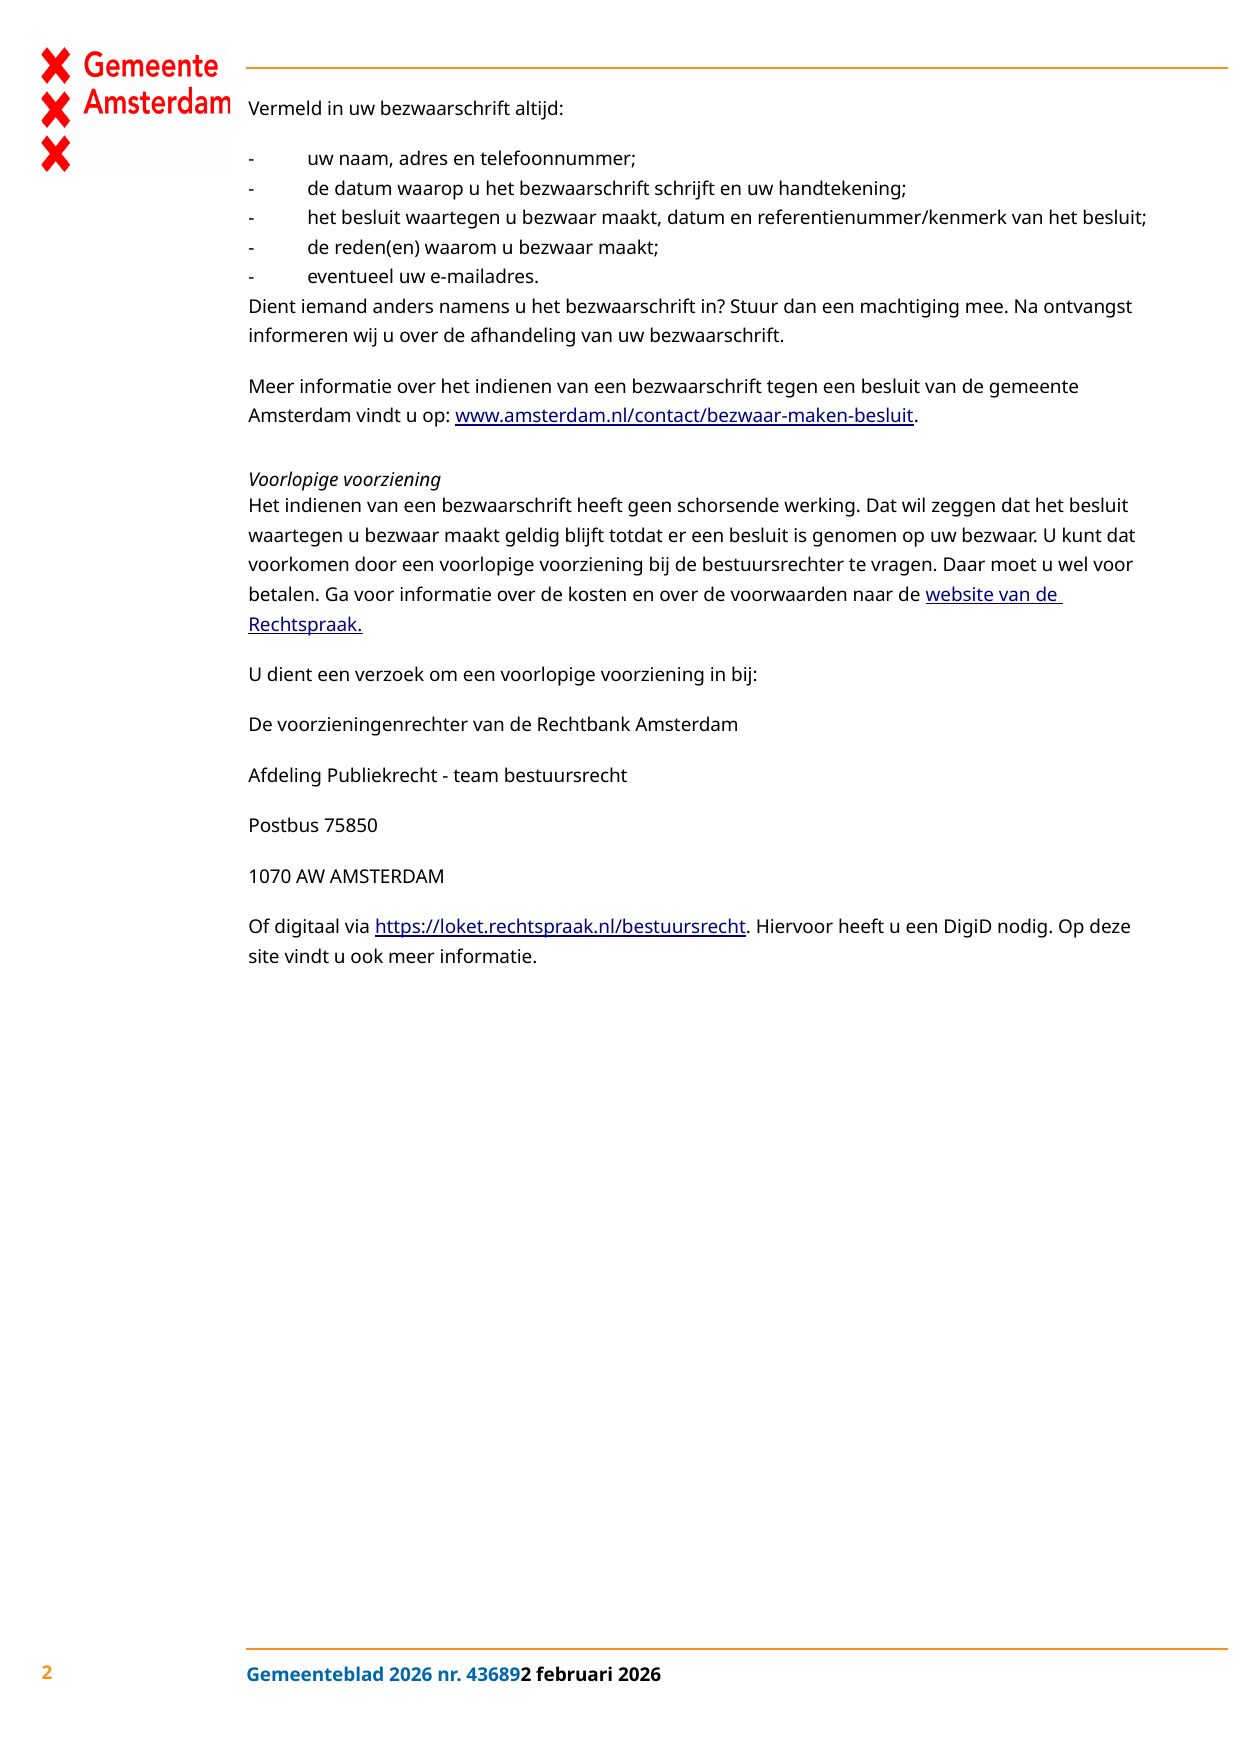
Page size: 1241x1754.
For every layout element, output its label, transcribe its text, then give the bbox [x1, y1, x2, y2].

text U dient een verzoek om een voorlopige voorziening in bij: [248, 661, 1152, 687]
text De voorzieningenrechter van de Rechtbank Amsterdam [248, 712, 1152, 737]
picture [41, 47, 231, 172]
list het besluit waartegen u bezwaar maakt, datum en referentienummer/kenmerk van het besluit; [248, 204, 1152, 230]
list uw naam, adres en telefoonnummer; [248, 145, 1152, 171]
text Vermeld in uw bezwaarschrift altijd: [248, 95, 1152, 121]
text Het indienen van een bezwaarschrift heeft geen schorsende werking. Dat wil zeggen dat het besluit waartegen u bezwaar maakt geldig blijft totdat er een besluit is genomen op uw bezwaar. U kunt dat voorkomen door een voorlopige voorziening bij de bestuursrechter te vragen. Daar moet u wel voor betalen. Ga voor informatie over de kosten en over de voorwaarden naar de website van de Rechtspraak. [248, 492, 1152, 636]
text Voorlopige voorziening [248, 467, 1152, 492]
text Postbus 75850 [248, 812, 1152, 838]
text 1070 AW AMSTERDAM [248, 863, 1152, 888]
list de reden(en) waarom u bezwaar maakt; [248, 234, 1152, 260]
list de datum waarop u het bezwaarschrift schrijft en uw handtekening; [248, 175, 1152, 201]
text Meer informatie over het indienen van een bezwaarschrift tegen een besluit van de gemeente Amsterdam vindt u op: www.amsterdam.nl/contact/bezwaar-maken-besluit. [248, 373, 1152, 428]
text Dient iemand anders namens u het bezwaarschrift in? Stuur dan een machtiging mee. Na ontvangst informeren wij u over de afhandeling van uw bezwaarschrift. [248, 293, 1152, 348]
list eventueel uw e-mailadres. [248, 263, 1152, 289]
text Of digitaal via https://loket.rechtspraak.nl/bestuursrecht. Hiervoor heeft u een DigiD nodig. Op deze site vindt u ook meer informatie. [248, 913, 1152, 968]
text Afdeling Publiekrecht - team bestuursrecht [248, 762, 1152, 788]
